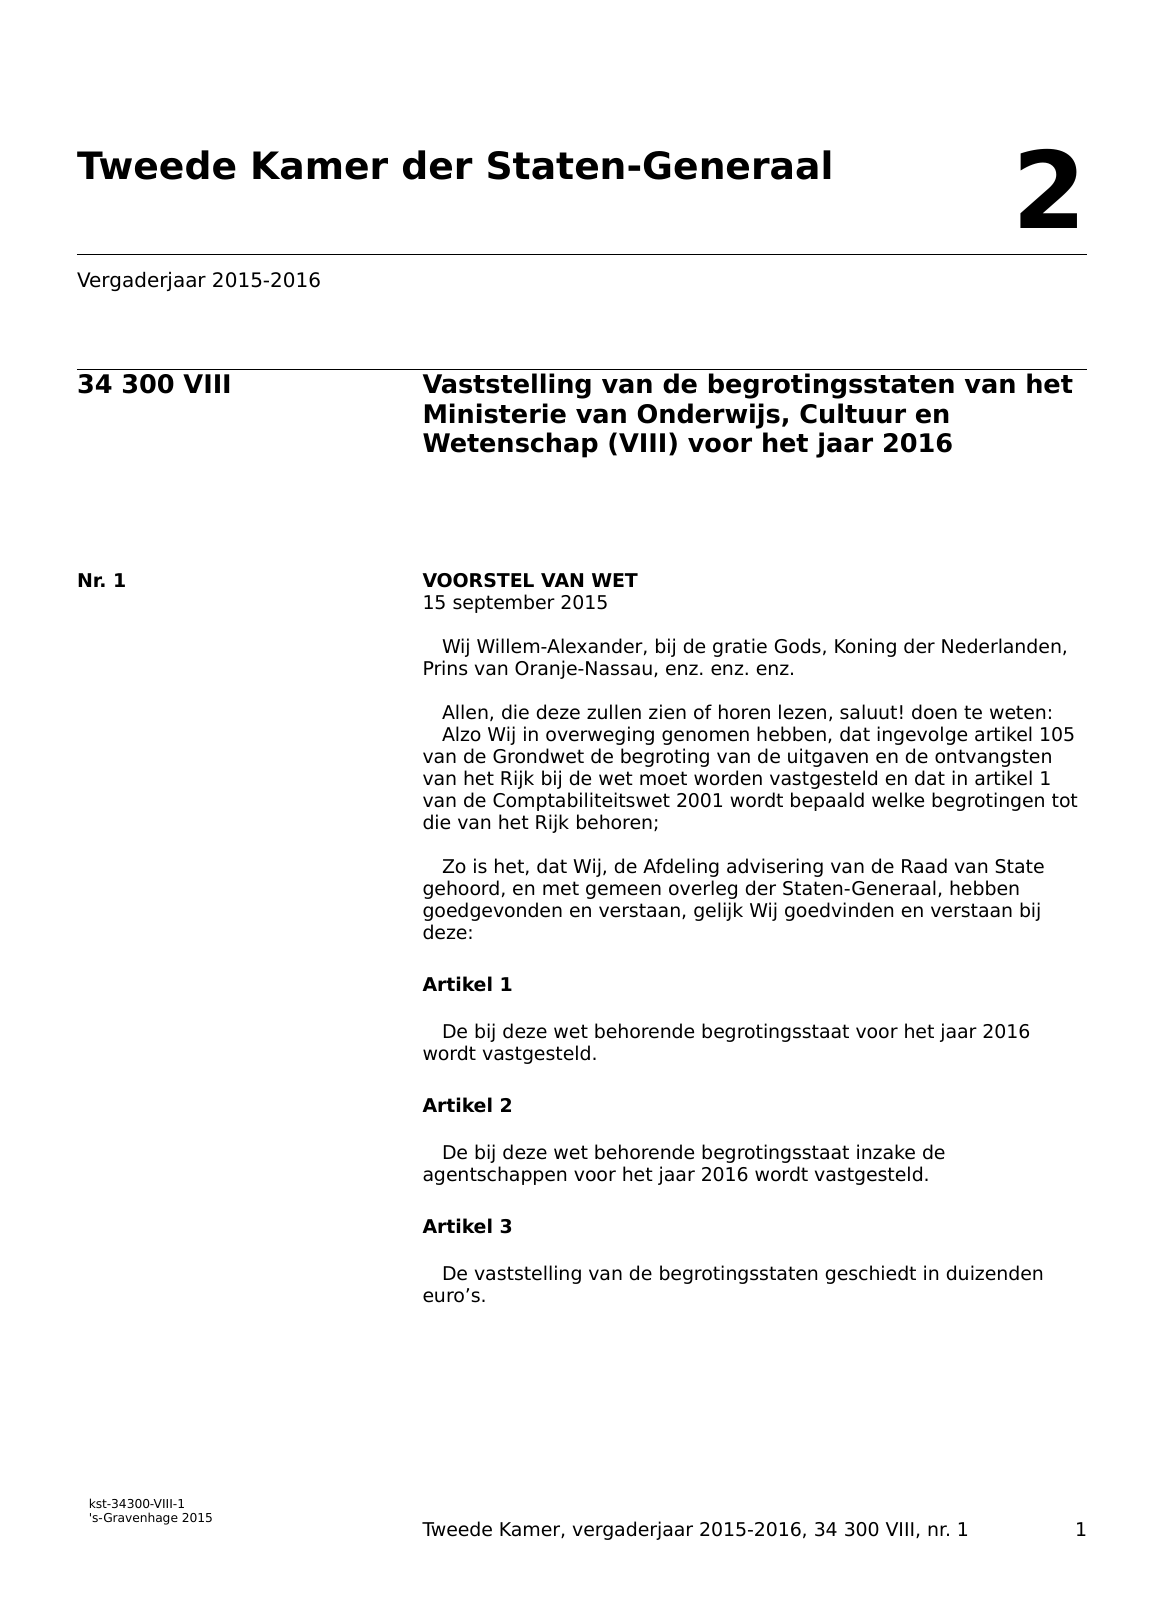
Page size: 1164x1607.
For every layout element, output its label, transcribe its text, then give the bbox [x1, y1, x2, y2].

text Wij Willem-Alexander, bij de gratie Gods, Koning der Nederlanden, Prins van Oranje-Nassau, enz. enz. enz. [422, 636, 1087, 680]
table_header 2 [886, 130, 1087, 254]
text 's-Gravenhage 2015 [88, 1511, 323, 1525]
text De bij deze wet behorende begrotingsstaat voor het jaar 2016 wordt vastgesteld. [422, 1021, 1087, 1065]
subtitle Artikel 3 [422, 1216, 1087, 1238]
table_cell Vergaderjaar 2015-2016 [77, 255, 1087, 369]
text 15 september 2015 [422, 592, 1087, 614]
text De bij deze wet behorende begrotingsstaat inzake de agentschappen voor het jaar 2016 wordt vastgesteld. [422, 1142, 1087, 1186]
subtitle Artikel 2 [422, 1095, 1087, 1117]
text Alzo Wij in overweging genomen hebben, dat ingevolge artikel 105 van de Grondwet de begroting van de uitgaven en de ontvangsten van het Rijk bij de wet moet worden vastgesteld en dat in artikel 1 van de Comptabiliteitswet 2001 wordt bepaald welke begrotingen tot die van het Rijk behoren; [422, 724, 1087, 834]
subtitle Nr. 1 VOORSTEL VAN WET [77, 570, 1087, 592]
text Allen, die deze zullen zien of horen lezen, saluut! doen te weten: [422, 702, 1087, 724]
subtitle 34 300 VIII Vaststelling van de begrotingsstaten van het Ministerie van Onderwijs, Cultuur en Wetenschap (VIII) voor het jaar 2016 [77, 370, 1087, 459]
text De vaststelling van de begrotingsstaten geschiedt in duizenden euro’s. [422, 1263, 1087, 1307]
table_header Tweede Kamer der Staten-Generaal [77, 130, 886, 254]
text Zo is het, dat Wij, de Afdeling advisering van de Raad van State gehoord, en met gemeen overleg der Staten-Generaal, hebben goedgevonden en verstaan, gelijk Wij goedvinden en verstaan bij deze: [422, 856, 1087, 944]
text kst-34300-VIII-1 [88, 1497, 323, 1511]
subtitle Artikel 1 [422, 974, 1087, 996]
